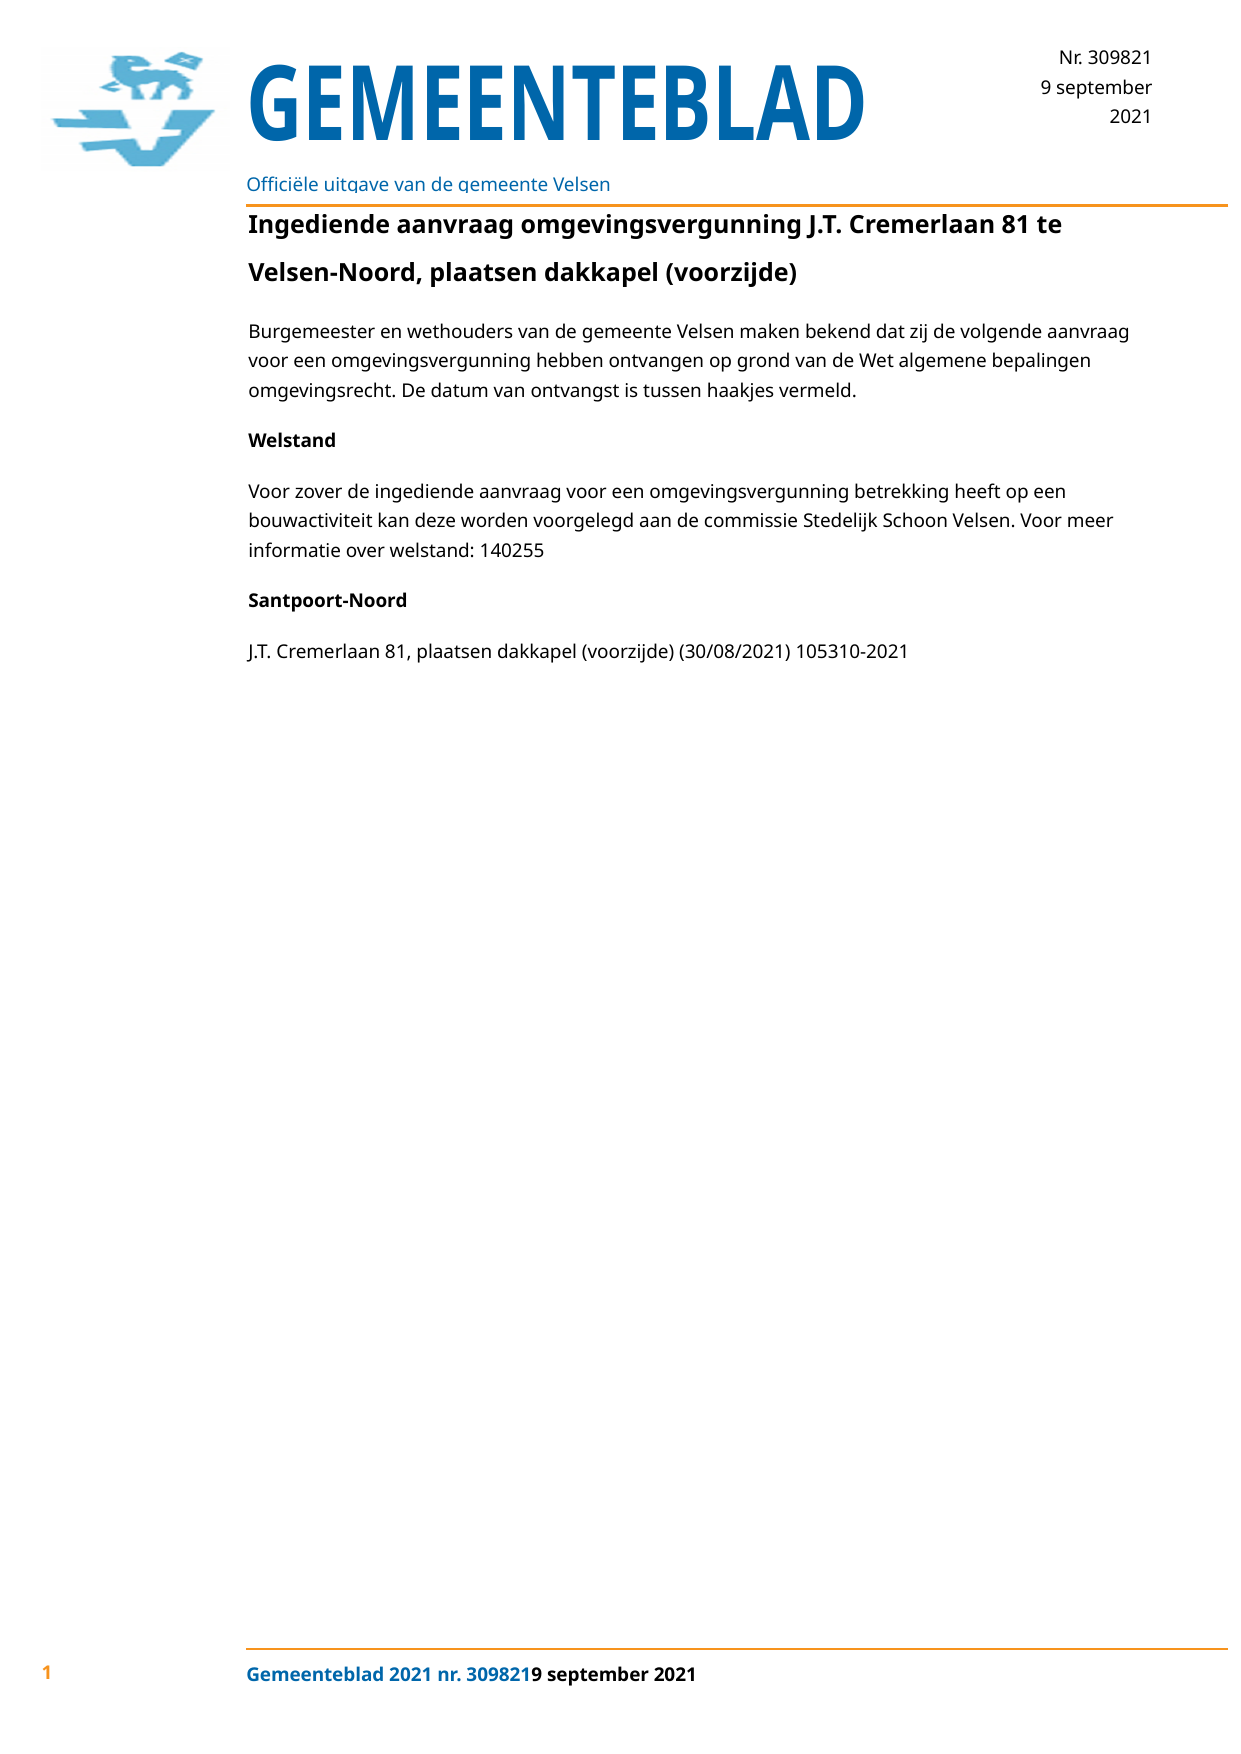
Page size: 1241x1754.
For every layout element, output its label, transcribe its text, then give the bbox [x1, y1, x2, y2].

text Voor zover de ingediende aanvraag voor een omgevingsvergunning betrekking heeft op een bouwactiviteit kan deze worden voorgelegd aan de commissie Stedelijk Schoon Velsen. Voor meer informatie over welstand: 140255 [248, 478, 1152, 563]
text Welstand [248, 427, 1152, 453]
text Burgemeester en wethouders van de gemeente Velsen maken bekend dat zij de volgende aanvraag voor een omgevingsvergunning hebben ontvangen op grond van de Wet algemene bepalingen omgevingsrecht. De datum van ontvangst is tussen haakjes vermeld. [248, 318, 1152, 403]
text J.T. Cremerlaan 81, plaatsen dakkapel (voorzijde) (30/08/2021) 105310-2021 [248, 638, 1152, 664]
text Santpoort-Noord [248, 587, 1152, 613]
picture [41, 47, 231, 172]
text Ingediende aanvraag omgevingsvergunning J.T. Cremerlaan 81 te Velsen-Noord, plaatsen dakkapel (voorzijde) [248, 207, 1152, 288]
